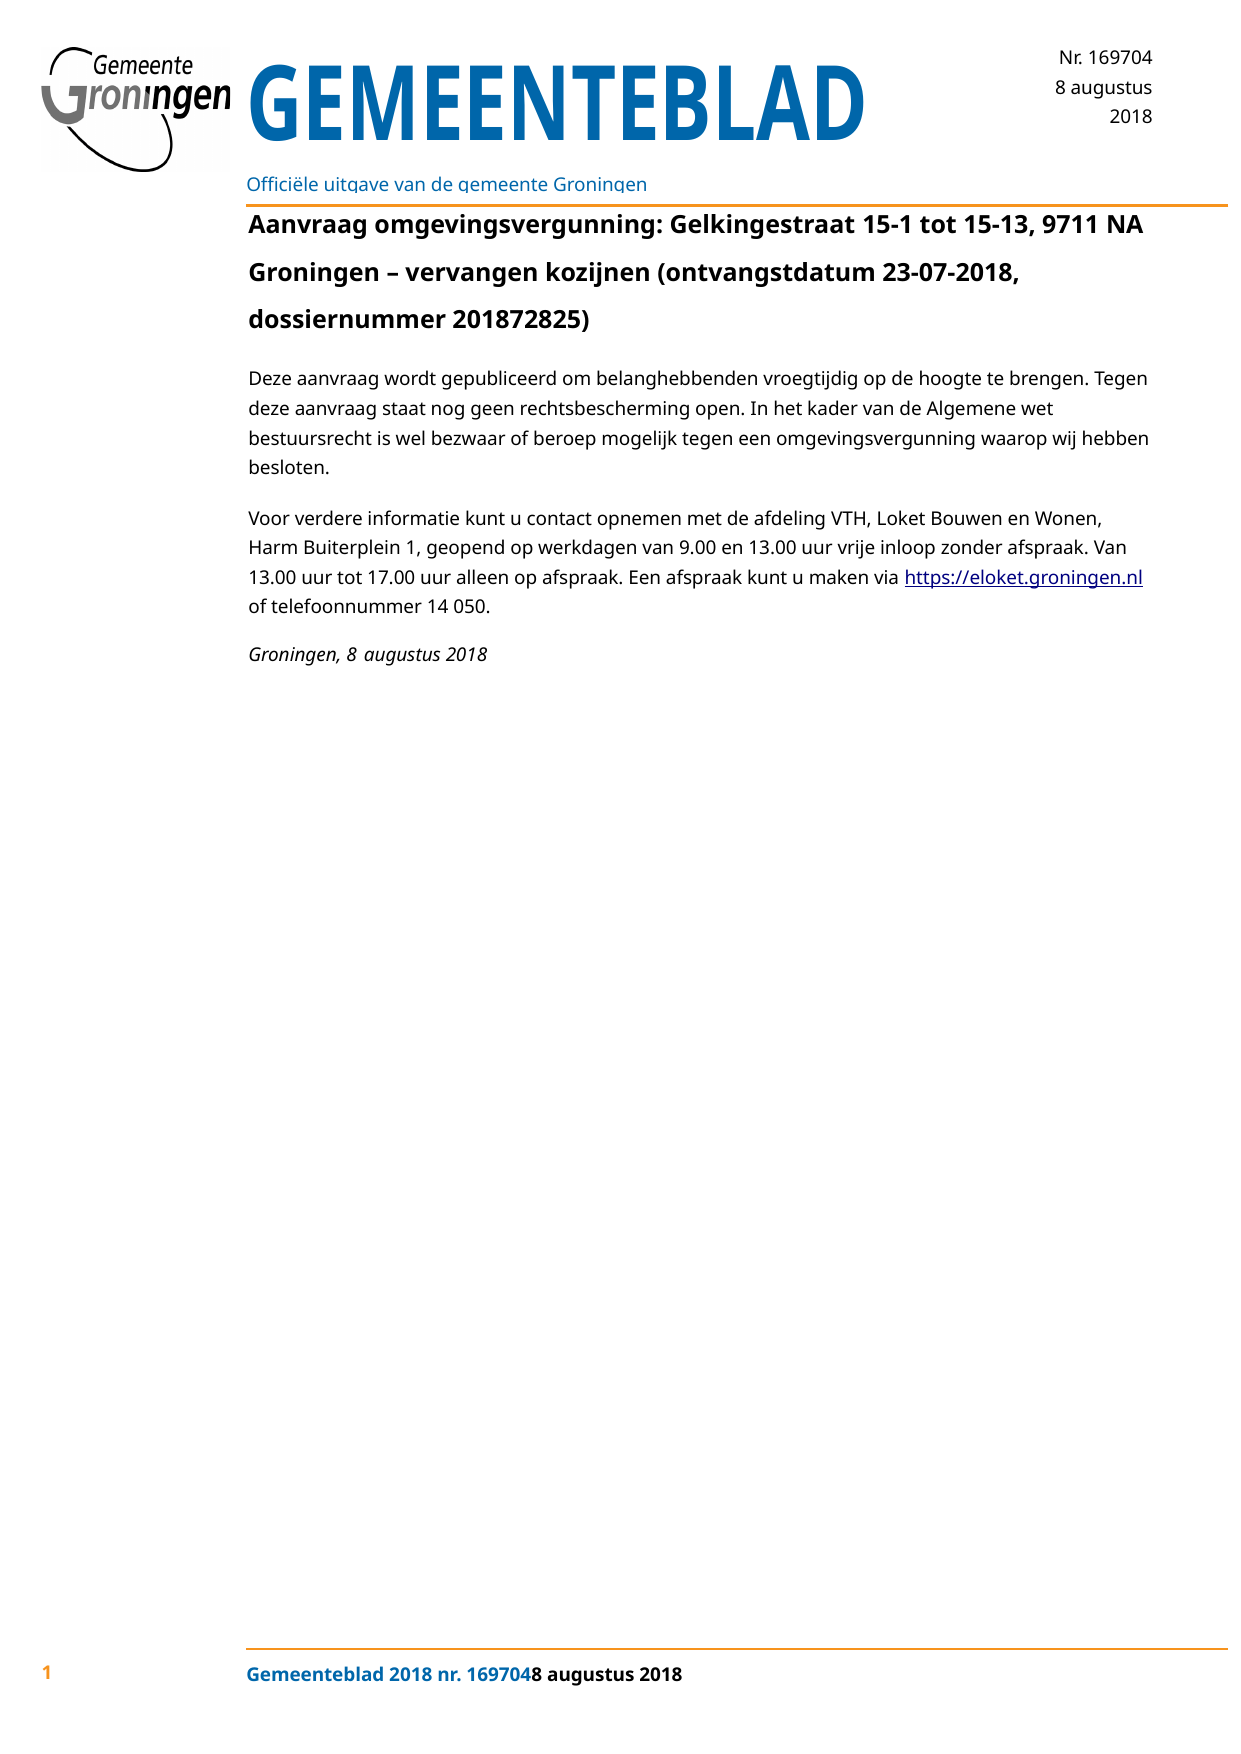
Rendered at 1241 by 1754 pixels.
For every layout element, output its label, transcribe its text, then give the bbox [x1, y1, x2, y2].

text Aanvraag omgevingsvergunning: Gelkingestraat 15-1 tot 15-13, 9711 NA Groningen – vervangen kozijnen (ontvangstdatum 23-07-2018, dossiernummer 201872825) [248, 207, 1152, 336]
text Voor verdere informatie kunt u contact opnemen met de afdeling VTH, Loket Bouwen en Wonen, Harm Buiterplein 1, geopend op werkdagen van 9.00 en 13.00 uur vrije inloop zonder afspraak. Van 13.00 uur tot 17.00 uur alleen op afspraak. Een afspraak kunt u maken via https://eloket.groningen.nl of telefoonnummer 14 050. [248, 505, 1152, 619]
text Deze aanvraag wordt gepubliceerd om belanghebbenden vroegtijdig op de hoogte te brengen. Tegen deze aanvraag staat nog geen rechtsbescherming open. In het kader van de Algemene wet bestuursrecht is wel bezwaar of beroep mogelijk tegen een omgevingsvergunning waarop wij hebben besloten. [248, 366, 1152, 480]
picture [41, 47, 231, 172]
text Groningen, 8 augustus 2018 [248, 641, 1152, 667]
